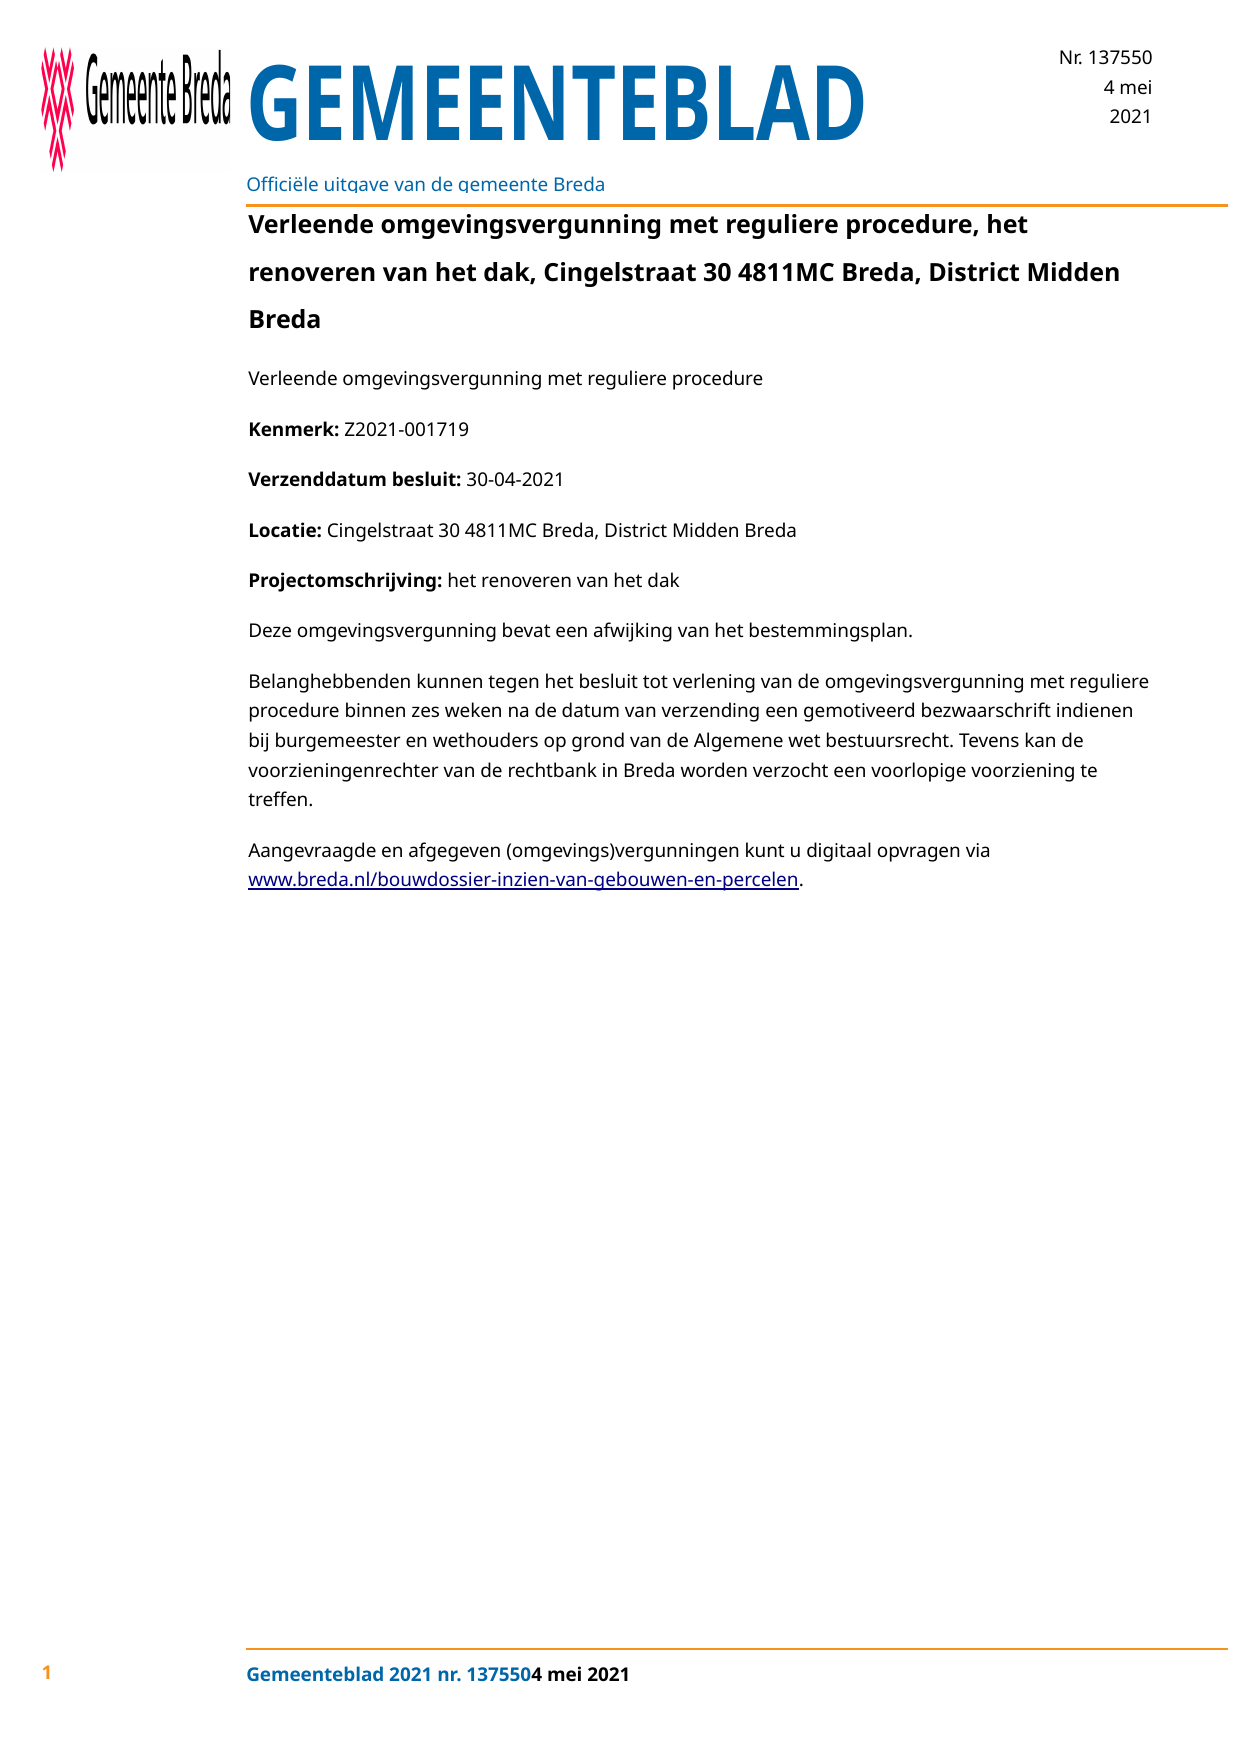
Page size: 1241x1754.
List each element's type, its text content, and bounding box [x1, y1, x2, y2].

text Verzenddatum besluit: 30-04-2021 [248, 466, 1152, 492]
text Belanghebbenden kunnen tegen het besluit tot verlening van de omgevingsvergunning met reguliere procedure binnen zes weken na de datum van verzending een gemotiveerd bezwaarschrift indienen bij burgemeester en wethouders op grond van de Algemene wet bestuursrecht. Tevens kan de voorzieningenrechter van de rechtbank in Breda worden verzocht een voorlopige voorziening te treffen. [248, 668, 1152, 812]
text Verleende omgevingsvergunning met reguliere procedure, het renoveren van het dak, Cingelstraat 30 4811MC Breda, District Midden Breda [248, 207, 1152, 336]
text Locatie: Cingelstraat 30 4811MC Breda, District Midden Breda [248, 517, 1152, 542]
text Aangevraagde en afgegeven (omgevings)vergunningen kunt u digitaal opvragen via www.breda.nl/bouwdossier-inzien-van-gebouwen-en-percelen. [248, 837, 1152, 892]
picture [41, 47, 231, 172]
text Deze omgevingsvergunning bevat een afwijking van het bestemmingsplan. [248, 618, 1152, 643]
text Kenmerk: Z2021-001719 [248, 416, 1152, 442]
text Projectomschrijving: het renoveren van het dak [248, 567, 1152, 593]
text Verleende omgevingsvergunning met reguliere procedure [248, 366, 1152, 391]
